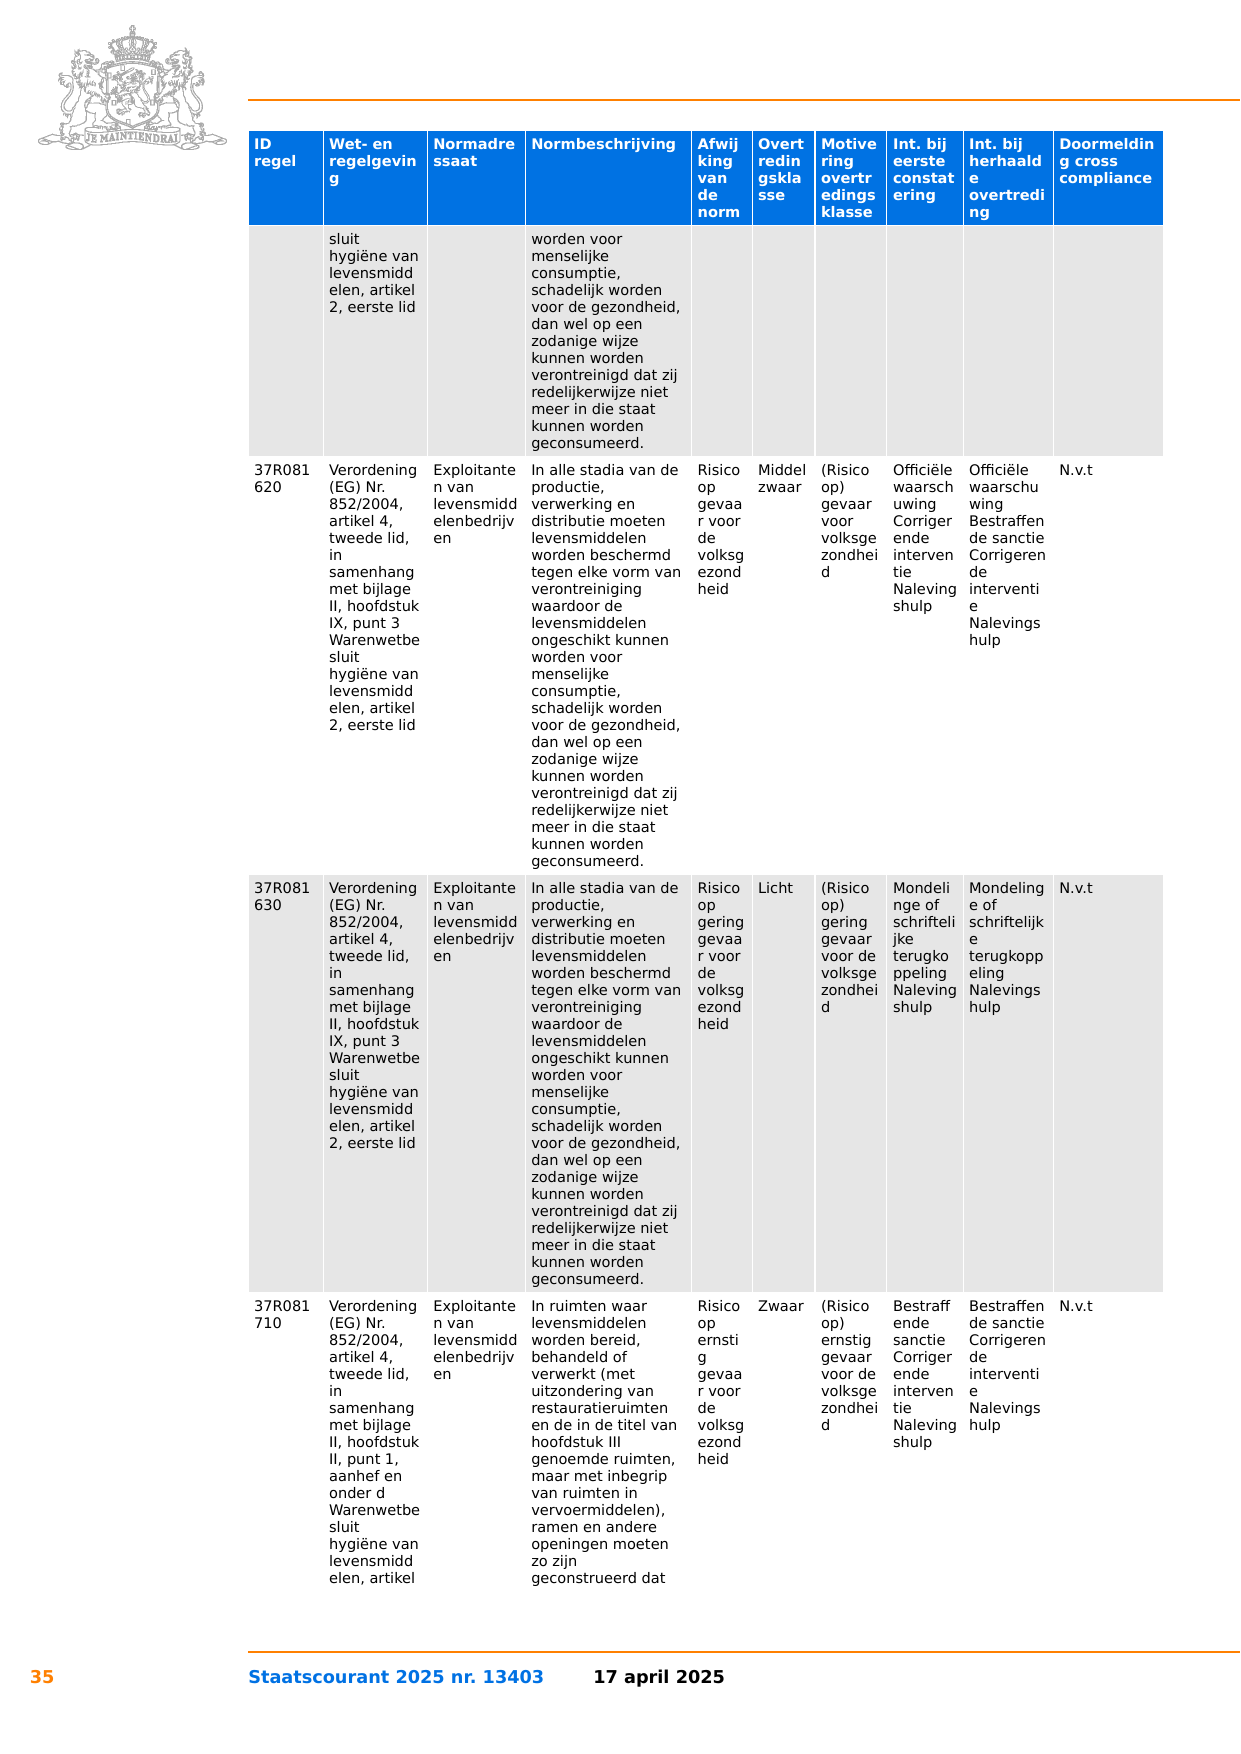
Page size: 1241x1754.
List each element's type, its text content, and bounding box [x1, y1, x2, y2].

table_cell [753, 226, 814, 456]
table_cell In alle stadia van de productie, verwerking en distributie moeten levensmiddelen worden beschermd tegen elke vorm van verontreiniging waardoor de levensmiddelen ongeschikt kunnen worden voor menselijke consumptie, schadelijk worden voor de gezondheid, dan wel op een zodanige wijze kunnen worden verontreinigd dat zij redelijkerwijze niet meer in die staat kunnen worden geconsumeerd. [526, 875, 691, 1292]
table_cell Verordening (EG) Nr. 852/2004, artikel 4, tweede lid, in samenhang met bijlage II, hoofdstuk II, punt 1, aanhef en onder d Warenwetbesluit hygiëne van levensmiddelen, artikel [324, 1293, 427, 1591]
table_cell Exploitanten van levensmiddelenbedrijven [428, 875, 525, 1292]
table_cell Exploitanten van levensmiddelenbedrijven [428, 458, 525, 874]
table_cell 37R081630 [249, 875, 323, 1292]
table_cell Exploitanten van levensmiddelenbedrijven [428, 1293, 525, 1591]
table_cell (Risico op) gevaar voor volksgezondheid [816, 458, 886, 874]
table_header Normbeschrijving [526, 131, 691, 225]
table_cell N.v.t [1054, 875, 1163, 1292]
table_cell Risico op gevaar voor de volksgezondheid [692, 458, 752, 874]
table_cell Zwaar [753, 1293, 814, 1591]
table_cell 37R081710 [249, 1293, 323, 1591]
table_cell worden voor menselijke consumptie, schadelijk worden voor de gezondheid, dan wel op een zodanige wijze kunnen worden verontreinigd dat zij redelijkerwijze niet meer in die staat kunnen worden geconsumeerd. [526, 226, 691, 456]
table_cell [1054, 226, 1163, 456]
table_header Motivering overtredingsklasse [816, 131, 886, 225]
table_cell [964, 226, 1053, 456]
table_cell [816, 226, 886, 456]
table_cell (Risico op) ernstig gevaar voor de volksgezondheid [816, 1293, 886, 1591]
table_cell Risico op gering gevaar voor de volksgezondheid [692, 875, 752, 1292]
table_cell 37R081620 [249, 458, 323, 874]
table_cell Officiële waarschuwing Bestraffende sanctie Corrigerende interventie Nalevingshulp [964, 458, 1053, 874]
table_header Wet- en regelgeving [324, 131, 427, 225]
table_cell [887, 226, 963, 456]
table_cell [692, 226, 752, 456]
table_cell [249, 226, 323, 456]
table_cell sluit hygiëne van levensmiddelen, artikel 2, eerste lid [324, 226, 427, 456]
table_header ID regel [249, 131, 323, 225]
table_cell [428, 226, 525, 456]
table_cell Bestraffende sanctie Corrigerende interventie Nalevingshulp [887, 1293, 963, 1591]
table_cell Verordening (EG) Nr. 852/2004, artikel 4, tweede lid, in samenhang met bijlage II, hoofdstuk IX, punt 3 Warenwetbesluit hygiëne van levensmiddelen, artikel 2, eerste lid [324, 875, 427, 1292]
table_cell In alle stadia van de productie, verwerking en distributie moeten levensmiddelen worden beschermd tegen elke vorm van verontreiniging waardoor de levensmiddelen ongeschikt kunnen worden voor menselijke consumptie, schadelijk worden voor de gezondheid, dan wel op een zodanige wijze kunnen worden verontreinigd dat zij redelijkerwijze niet meer in die staat kunnen worden geconsumeerd. [526, 458, 691, 874]
table_header Doormelding cross compliance [1054, 131, 1163, 225]
table_header Normadressaat [428, 131, 525, 225]
table_cell (Risico op) gering gevaar voor de volksgezondheid [816, 875, 886, 1292]
table_cell Mondelinge of schriftelijke terugkoppeling Nalevingshulp [887, 875, 963, 1292]
table_cell Verordening (EG) Nr. 852/2004, artikel 4, tweede lid, in samenhang met bijlage II, hoofdstuk IX, punt 3 Warenwetbesluit hygiëne van levensmiddelen, artikel 2, eerste lid [324, 458, 427, 874]
table_cell Mondelinge of schriftelijke terugkoppeling Nalevingshulp [964, 875, 1053, 1292]
table_cell Risico op ernstig gevaar voor de volksgezondheid [692, 1293, 752, 1591]
table_cell Bestraffende sanctie Corrigerende interventie Nalevingshulp [964, 1293, 1053, 1591]
table_cell Officiële waarschuwing Corrigerende interventie Nalevingshulp [887, 458, 963, 874]
table_cell Licht [753, 875, 814, 1292]
table_cell N.v.t [1054, 1293, 1163, 1591]
table_cell N.v.t [1054, 458, 1163, 874]
table_header Afwijking van de norm [692, 131, 752, 225]
table_header Overtredingsklasse [753, 131, 814, 225]
table_cell Middelzwaar [753, 458, 814, 874]
table_cell In ruimten waar levensmiddelen worden bereid, behandeld of verwerkt (met uitzondering van restauratieruimten en de in de titel van hoofdstuk III genoemde ruimten, maar met inbegrip van ruimten in vervoermiddelen), ramen en andere openingen moeten zo zijn geconstrueerd dat [526, 1293, 691, 1591]
picture [38, 25, 227, 150]
table_header Int. bij eerste constatering [887, 131, 963, 225]
table_header Int. bij herhaalde overtreding [964, 131, 1053, 225]
